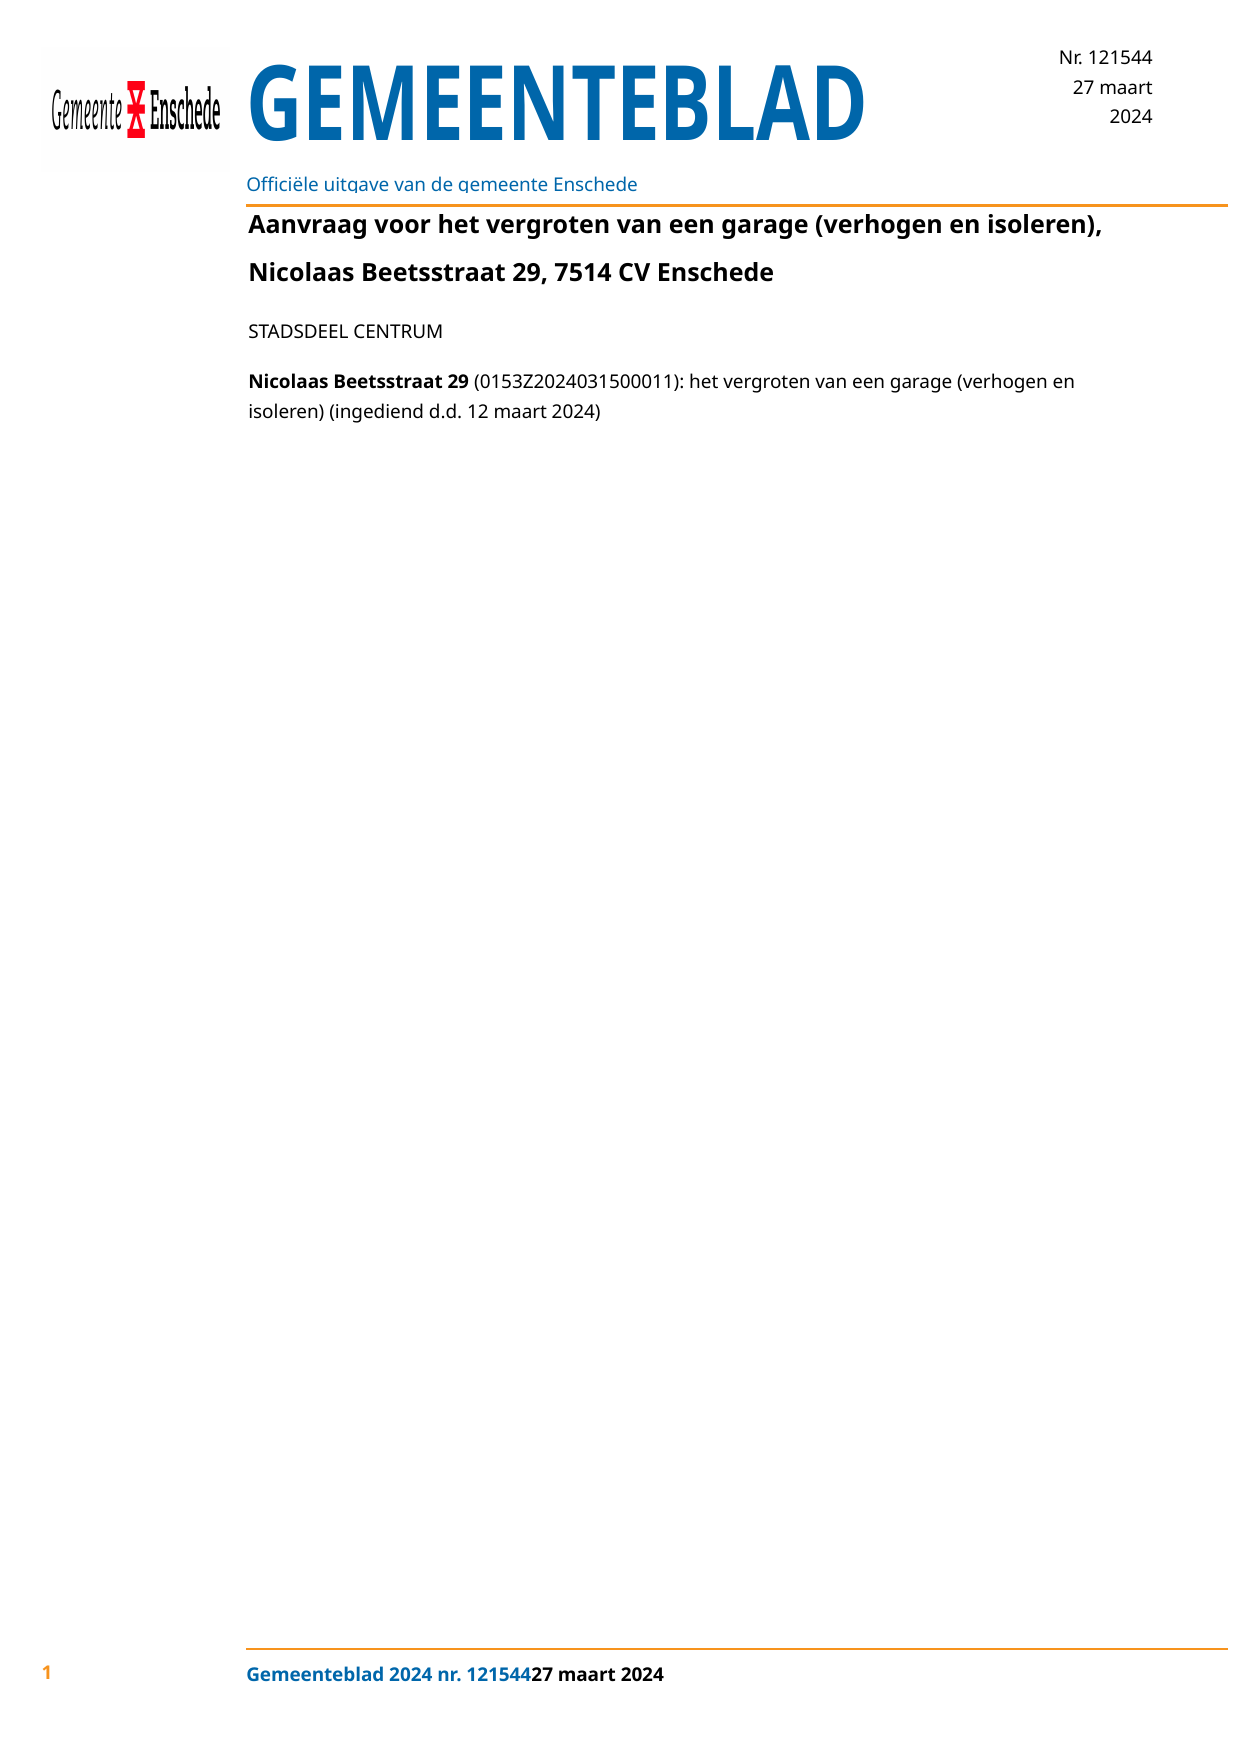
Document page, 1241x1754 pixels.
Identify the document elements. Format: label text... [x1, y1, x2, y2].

text STADSDEEL CENTRUM [248, 318, 1152, 344]
text Nicolaas Beetsstraat 29 (0153Z2024031500011): het vergroten van een garage (verhogen en isoleren) (ingediend d.d. 12 maart 2024) [248, 368, 1152, 424]
picture [41, 47, 231, 172]
text Aanvraag voor het vergroten van een garage (verhogen en isoleren), Nicolaas Beetsstraat 29, 7514 CV Enschede [248, 207, 1152, 288]
